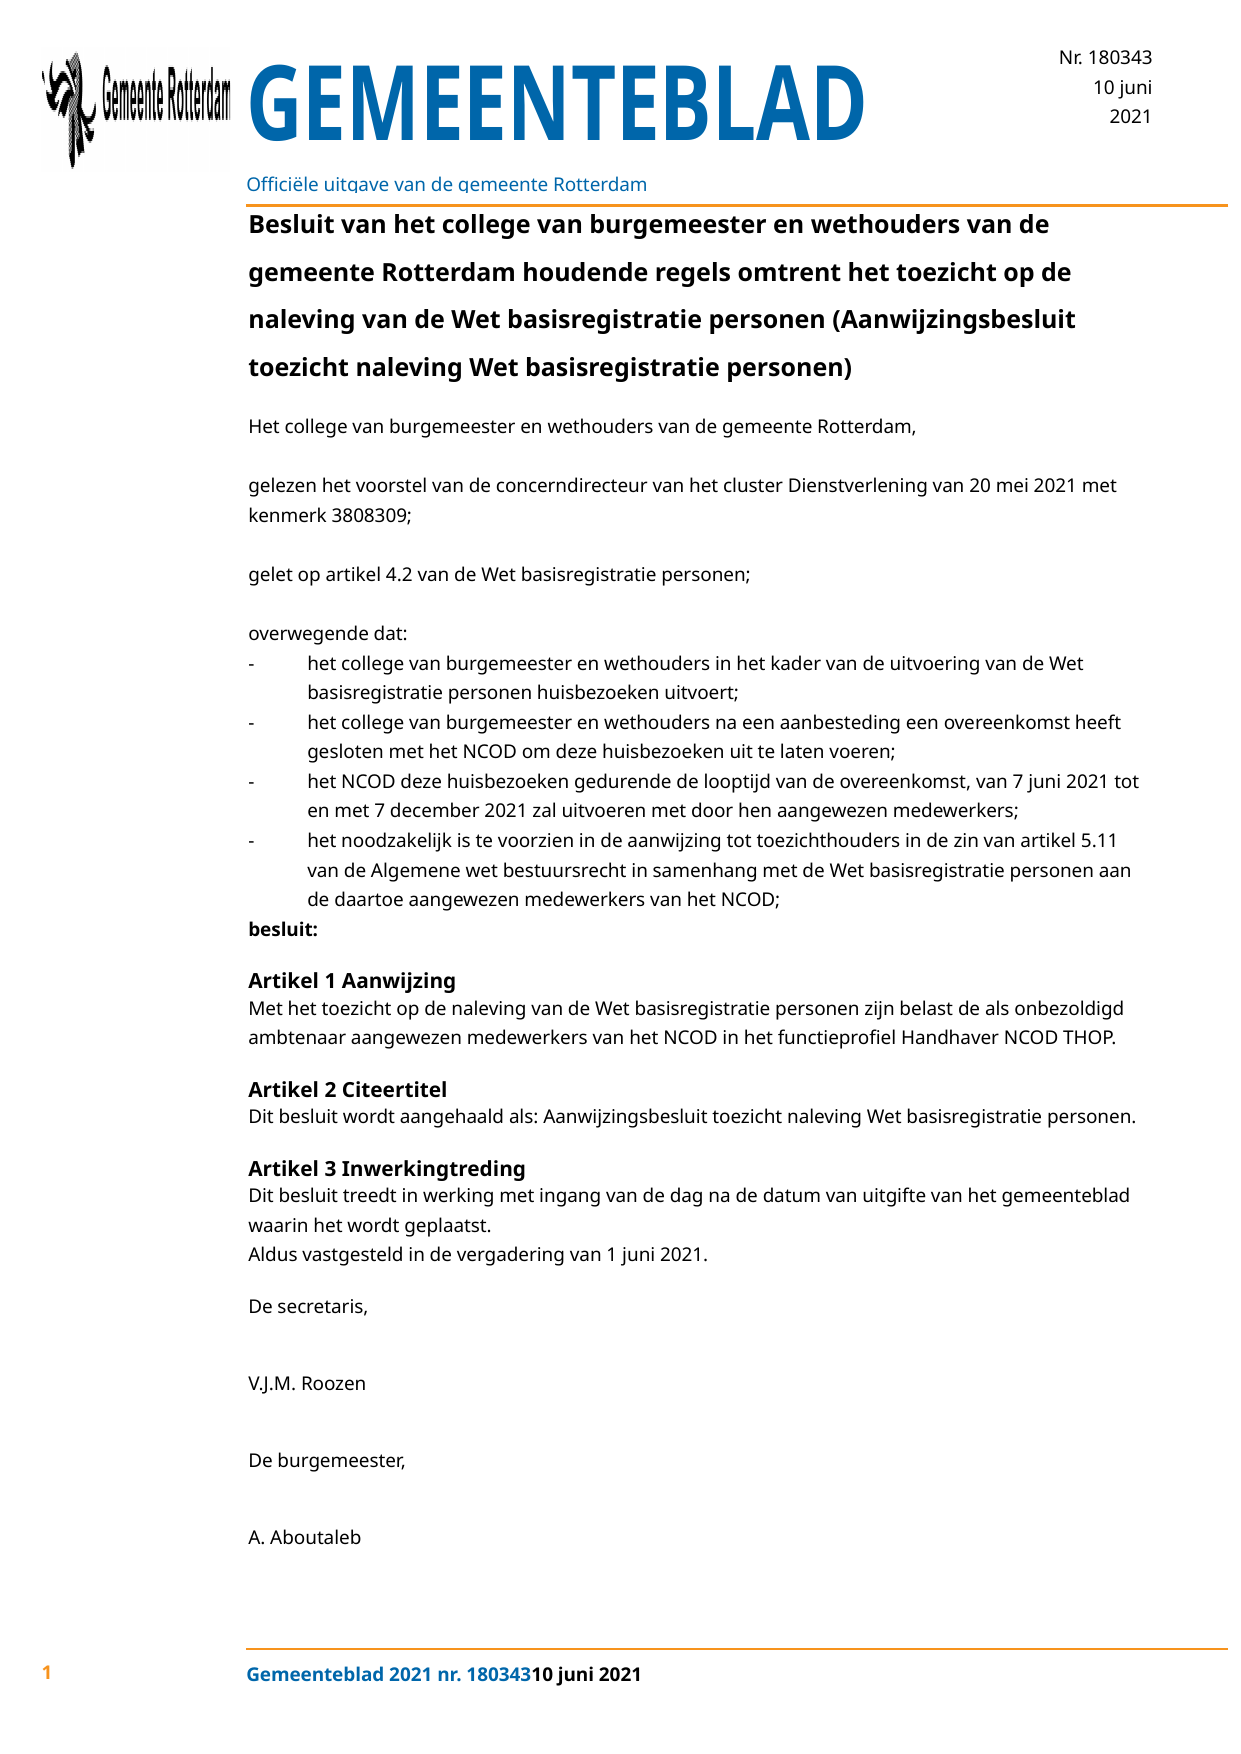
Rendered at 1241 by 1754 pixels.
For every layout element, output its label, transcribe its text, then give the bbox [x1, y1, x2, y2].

text Artikel 3 Inwerkingtreding [248, 1154, 1152, 1182]
text gelet op artikel 4.2 van de Wet basisregistratie personen; [248, 561, 1152, 587]
text Het college van burgemeester en wethouders van de gemeente Rotterdam, [248, 413, 1152, 439]
text Met het toezicht op de naleving van de Wet basisregistratie personen zijn belast de als onbezoldigd ambtenaar aangewezen medewerkers van het NCOD in het functieprofiel Handhaver NCOD THOP. [248, 995, 1152, 1050]
text gelezen het voorstel van de concerndirecteur van het cluster Dienstverlening van 20 mei 2021 met kenmerk 3808309; [248, 472, 1152, 528]
text Artikel 2 Citeertitel [248, 1075, 1152, 1103]
text Artikel 1 Aanwijzing [248, 966, 1152, 995]
text Dit besluit treedt in werking met ingang van de dag na de datum van uitgifte van het gemeenteblad waarin het wordt geplaatst. [248, 1182, 1152, 1237]
text A. Aboutaleb [248, 1524, 1152, 1550]
text overwegende dat: [248, 620, 1152, 646]
text Aldus vastgesteld in de vergadering van 1 juni 2021. [248, 1241, 1152, 1267]
text De secretaris, [248, 1293, 1152, 1318]
list het college van burgemeester en wethouders in het kader van de uitvoering van de Wet basisregistratie personen huisbezoeken uitvoert; [248, 650, 1152, 705]
text De burgemeester, [248, 1447, 1152, 1473]
list het noodzakelijk is te voorzien in de aanwijzing tot toezichthouders in de zin van artikel 5.11 van de Algemene wet bestuursrecht in samenhang met de Wet basisregistratie personen aan de daartoe aangewezen medewerkers van het NCOD; [248, 827, 1152, 912]
text Dit besluit wordt aangehaald als: Aanwijzingsbesluit toezicht naleving Wet basisregistratie personen. [248, 1103, 1152, 1129]
text besluit: [248, 916, 1152, 942]
text Besluit van het college van burgemeester en wethouders van de gemeente Rotterdam houdende regels omtrent het toezicht op de naleving van de Wet basisregistratie personen (Aanwijzingsbesluit toezicht naleving Wet basisregistratie personen) [248, 207, 1152, 384]
text V.J.M. Roozen [248, 1370, 1152, 1396]
list het NCOD deze huisbezoeken gedurende de looptijd van de overeenkomst, van 7 juni 2021 tot en met 7 december 2021 zal uitvoeren met door hen aangewezen medewerkers; [248, 768, 1152, 823]
list het college van burgemeester en wethouders na een aanbesteding een overeenkomst heeft gesloten met het NCOD om deze huisbezoeken uit te laten voeren; [248, 709, 1152, 764]
picture [41, 47, 231, 172]
